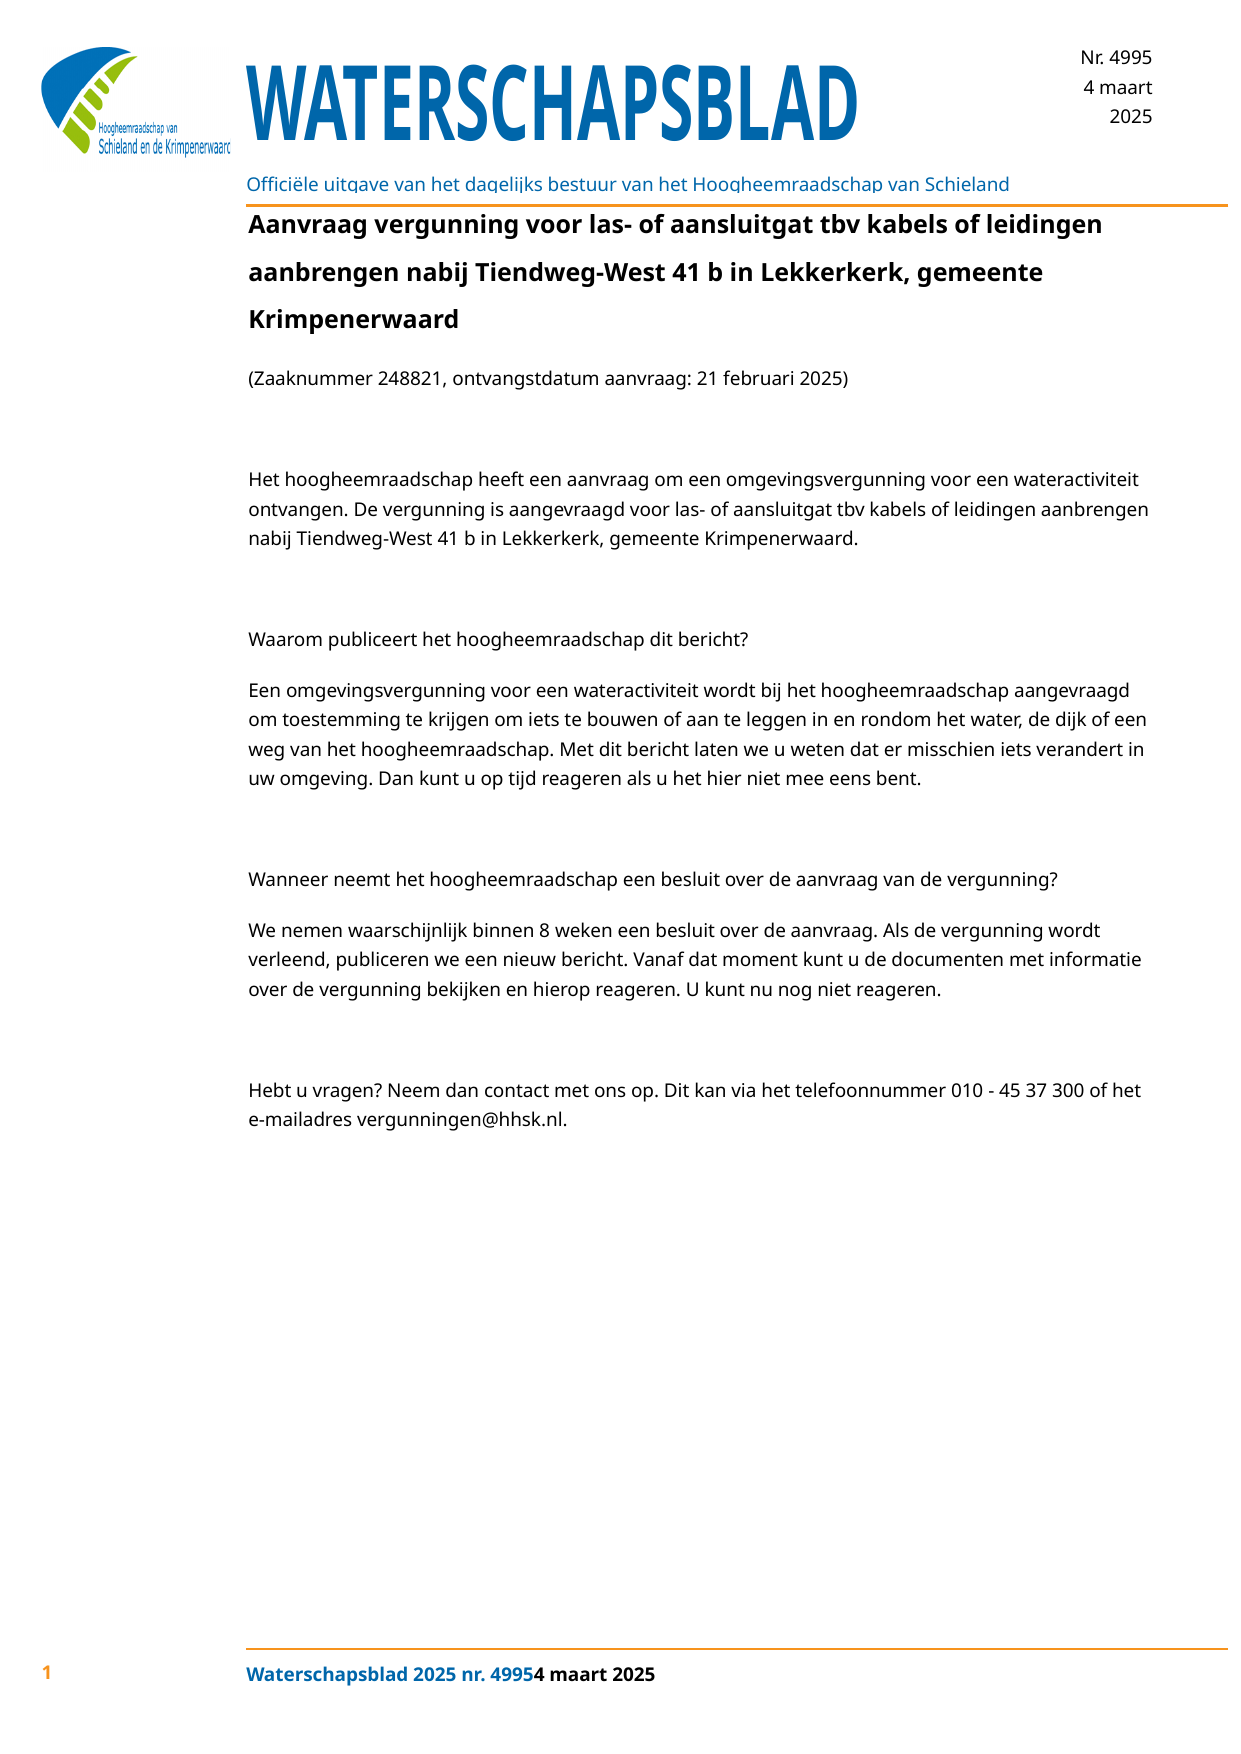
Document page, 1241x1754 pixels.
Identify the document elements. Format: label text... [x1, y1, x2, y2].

text Het hoogheemraadschap heeft een aanvraag om een omgevingsvergunning voor een wateractiviteit ontvangen. De vergunning is aangevraagd voor las- of aansluitgat tbv kabels of leidingen aanbrengen nabij Tiendweg-West 41 b in Lekkerkerk, gemeente Krimpenerwaard. [248, 466, 1152, 551]
text We nemen waarschijnlijk binnen 8 weken een besluit over de aanvraag. Als de vergunning wordt verleend, publiceren we een nieuw bericht. Vanaf dat moment kunt u de documenten met informatie over de vergunning bekijken en hierop reageren. U kunt nu nog niet reageren. [248, 917, 1152, 1002]
picture [41, 47, 231, 172]
text Waarom publiceert het hoogheemraadschap dit bericht? [248, 626, 1152, 652]
text (Zaaknummer 248821, ontvangstdatum aanvraag: 21 februari 2025) [248, 366, 1152, 391]
text Een omgevingsvergunning voor een wateractiviteit wordt bij het hoogheemraadschap aangevraagd om toestemming te krijgen om iets te bouwen of aan te leggen in en rondom het water, de dijk of een weg van het hoogheemraadschap. Met dit bericht laten we u weten dat er misschien iets verandert in uw omgeving. Dan kunt u op tijd reageren als u het hier niet mee eens bent. [248, 677, 1152, 791]
text Hebt u vragen? Neem dan contact met ons op. Dit kan via het telefoonnummer 010 - 45 37 300 of het e-mailadres vergunningen@hhsk.nl. [248, 1077, 1152, 1132]
text Wanneer neemt het hoogheemraadschap een besluit over de aanvraag van de vergunning? [248, 866, 1152, 892]
text Aanvraag vergunning voor las- of aansluitgat tbv kabels of leidingen aanbrengen nabij Tiendweg-West 41 b in Lekkerkerk, gemeente Krimpenerwaard [248, 207, 1152, 336]
